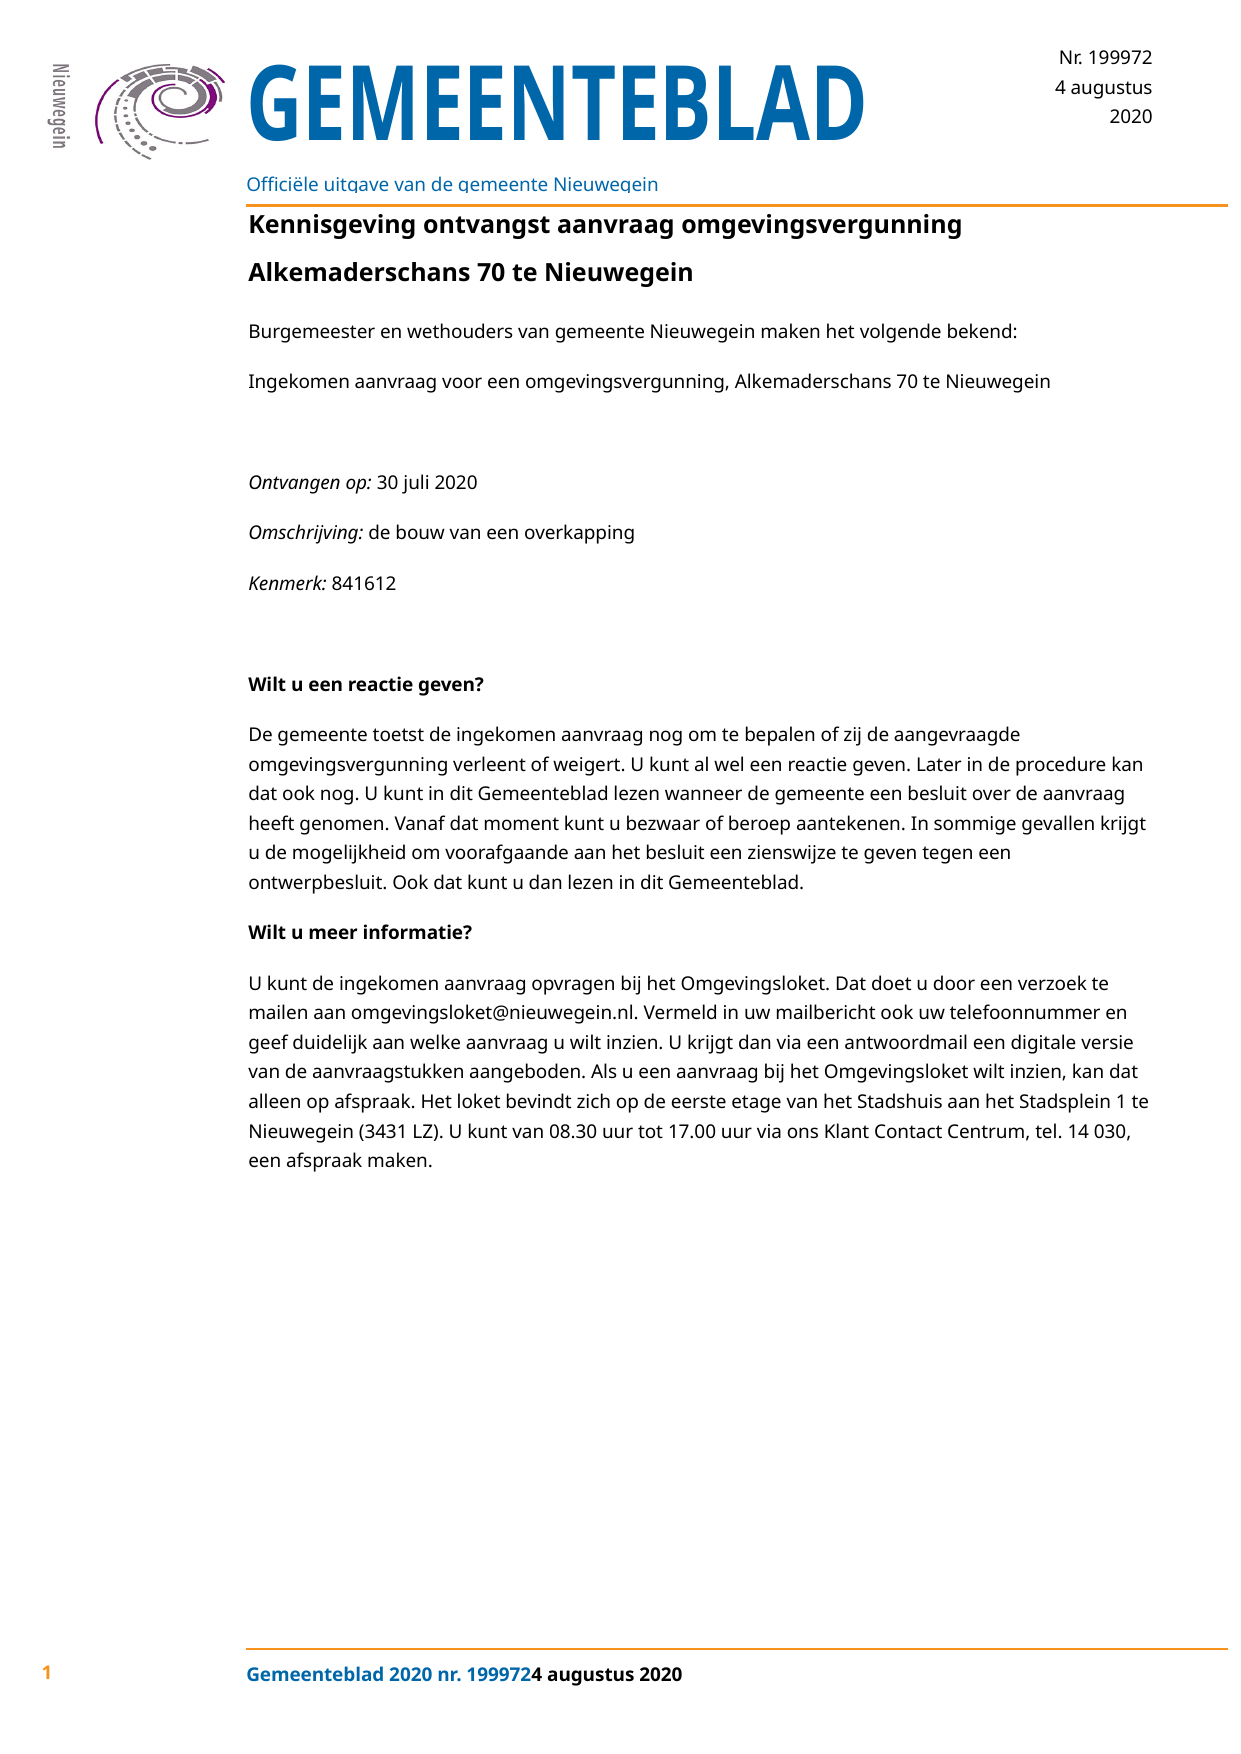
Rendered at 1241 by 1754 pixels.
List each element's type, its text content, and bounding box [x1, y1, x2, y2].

text U kunt de ingekomen aanvraag opvragen bij het Omgevingsloket. Dat doet u door een verzoek te mailen aan omgevingsloket@nieuwegein.nl. Vermeld in uw mailbericht ook uw telefoonnummer en geef duidelijk aan welke aanvraag u wilt inzien. U krijgt dan via een antwoordmail een digitale versie van de aanvraagstukken aangeboden. Als u een aanvraag bij het Omgevingsloket wilt inzien, kan dat alleen op afspraak. Het loket bevindt zich op de eerste etage van het Stadshuis aan het Stadsplein 1 te Nieuwegein (3431 LZ). U kunt van 08.30 uur tot 17.00 uur via ons Klant Contact Centrum, tel. 14 030, een afspraak maken. [248, 970, 1152, 1173]
text Burgemeester en wethouders van gemeente Nieuwegein maken het volgende bekend: [248, 318, 1152, 344]
text De gemeente toetst de ingekomen aanvraag nog om te bepalen of zij de aangevraagde omgevingsvergunning verleent of weigert. U kunt al wel een reactie geven. Later in de procedure kan dat ook nog. U kunt in dit Gemeenteblad lezen wanneer de gemeente een besluit over de aanvraag heeft genomen. Vanaf dat moment kunt u bezwaar of beroep aantekenen. In sommige gevallen krijgt u de mogelijkheid om voorafgaande aan het besluit een zienswijze te geven tegen een ontwerpbesluit. Ook dat kunt u dan lezen in dit Gemeenteblad. [248, 721, 1152, 895]
text Kennisgeving ontvangst aanvraag omgevingsvergunning Alkemaderschans 70 te Nieuwegein [248, 207, 1152, 288]
picture [41, 47, 231, 172]
text Ingekomen aanvraag voor een omgevingsvergunning, Alkemaderschans 70 te Nieuwegein [248, 368, 1152, 394]
text Kenmerk: 841612 [248, 570, 1152, 596]
text Wilt u meer informatie? [248, 919, 1152, 945]
text Ontvangen op: 30 juli 2020 [248, 469, 1152, 495]
text Omschrijving: de bouw van een overkapping [248, 519, 1152, 545]
text Wilt u een reactie geven? [248, 671, 1152, 697]
